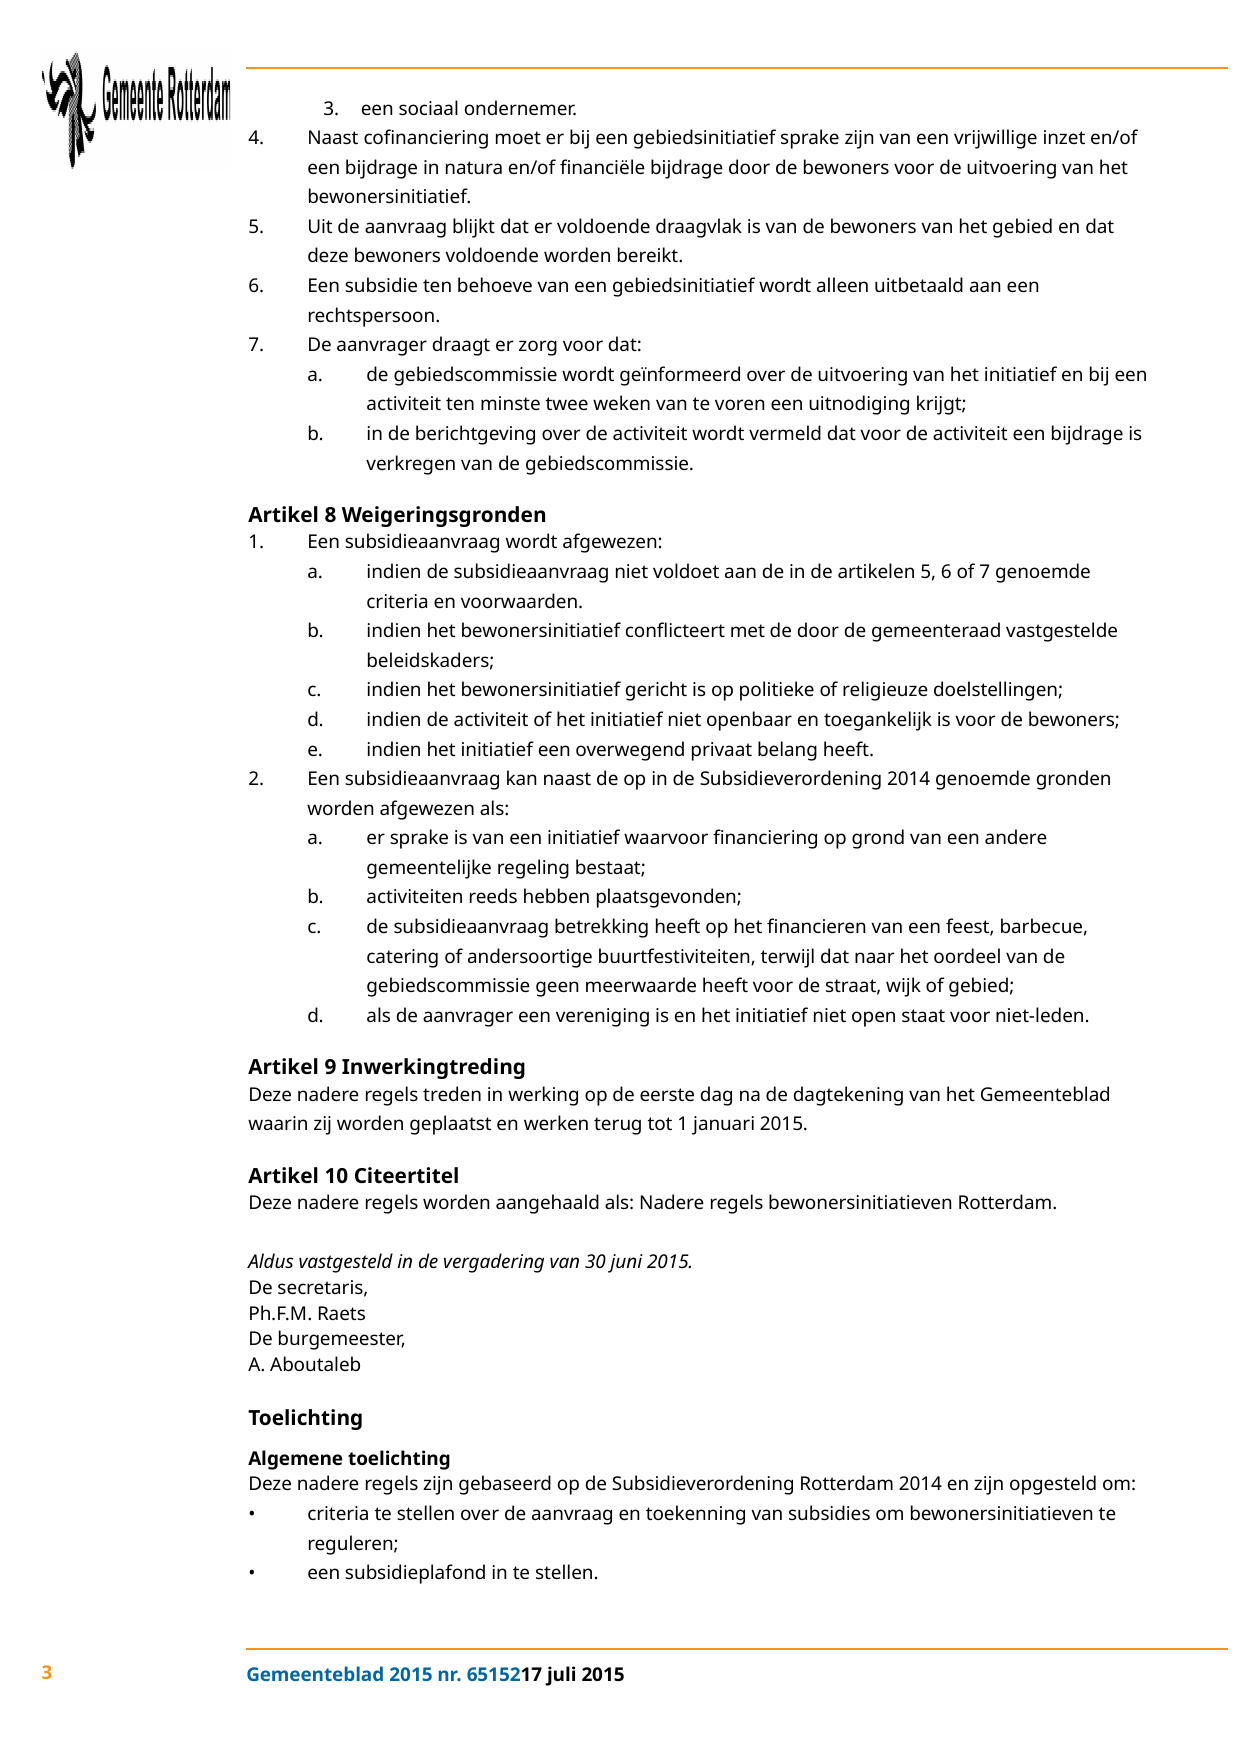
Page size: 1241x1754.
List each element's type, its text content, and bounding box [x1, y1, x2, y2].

text Artikel 8 Weigeringsgronden [248, 500, 1152, 529]
text A. Aboutaleb [248, 1351, 1152, 1377]
list indien het bewonersinitiatief conflicteert met de door de gemeenteraad vastgestelde beleidskaders; [307, 617, 1152, 673]
list als de aanvrager een vereniging is en het initiatief niet open staat voor niet-leden. [307, 1002, 1152, 1028]
list indien de activiteit of het initiatief niet openbaar en toegankelijk is voor de bewoners; [307, 706, 1152, 732]
list activiteiten reeds hebben plaatsgevonden; [307, 884, 1152, 909]
list Een subsidie ten behoeve van een gebiedsinitiatief wordt alleen uitbetaald aan een rechtspersoon. [248, 272, 1152, 328]
list indien het bewonersinitiatief gericht is op politieke of religieuze doelstellingen; [307, 677, 1152, 702]
list De aanvrager draagt er zorg voor dat: [248, 331, 1152, 357]
list Naast cofinanciering moet er bij een gebiedsinitiatief sprake zijn van een vrijwillige inzet en/of een bijdrage in natura en/of financiële bijdrage door de bewoners voor de uitvoering van het bewonersinitiatief. [248, 124, 1152, 209]
text Deze nadere regels zijn gebaseerd op de Subsidieverordening Rotterdam 2014 en zijn opgesteld om: [248, 1471, 1152, 1496]
list indien het initiatief een overwegend privaat belang heeft. [307, 736, 1152, 761]
list criteria te stellen over de aanvraag en toekenning van subsidies om bewonersinitiatieven te reguleren; [248, 1500, 1152, 1555]
list er sprake is van een initiatief waarvoor financiering op grond van een andere gemeentelijke regeling bestaat; [307, 824, 1152, 880]
list indien de subsidieaanvraag niet voldoet aan de in de artikelen 5, 6 of 7 genoemde criteria en voorwaarden. [307, 558, 1152, 613]
picture [41, 47, 231, 172]
text Algemene toelichting [248, 1445, 1152, 1471]
text Deze nadere regels treden in werking op de eerste dag na de dagtekening van het Gemeenteblad waarin zij worden geplaatst en werken terug tot 1 januari 2015. [248, 1081, 1152, 1136]
list de gebiedscommissie wordt geïnformeerd over de uitvoering van het initiatief en bij een activiteit ten minste twee weken van te voren een uitnodiging krijgt; [307, 361, 1152, 416]
text Ph.F.M. Raets [248, 1300, 1152, 1326]
list Een subsidieaanvraag kan naast de op in de Subsidieverordening 2014 genoemde gronden worden afgewezen als: [248, 765, 1152, 821]
text Artikel 10 Citeertitel [248, 1161, 1152, 1189]
list een subsidieplafond in te stellen. [248, 1559, 1152, 1585]
text Artikel 9 Inwerkingtreding [248, 1052, 1152, 1081]
text De burgemeester, [248, 1326, 1152, 1351]
text Deze nadere regels worden aangehaald als: Nadere regels bewonersinitiatieven Rotterdam. [248, 1189, 1152, 1215]
list de subsidieaanvraag betrekking heeft op het financieren van een feest, barbecue, catering of andersoortige buurtfestiviteiten, terwijl dat naar het oordeel van de gebiedscommissie geen meerwaarde heeft voor de straat, wijk of gebied; [307, 913, 1152, 998]
list in de berichtgeving over de activiteit wordt vermeld dat voor de activiteit een bijdrage is verkregen van de gebiedscommissie. [307, 420, 1152, 476]
list Uit de aanvraag blijkt dat er voldoende draagvlak is van de bewoners van het gebied en dat deze bewoners voldoende worden bereikt. [248, 213, 1152, 268]
text Aldus vastgesteld in de vergadering van 30 juni 2015. [248, 1248, 1152, 1274]
text De secretaris, [248, 1274, 1152, 1300]
text Toelichting [248, 1403, 1152, 1431]
list een sociaal ondernemer. [323, 95, 1152, 121]
list Een subsidieaanvraag wordt afgewezen: [248, 529, 1152, 554]
